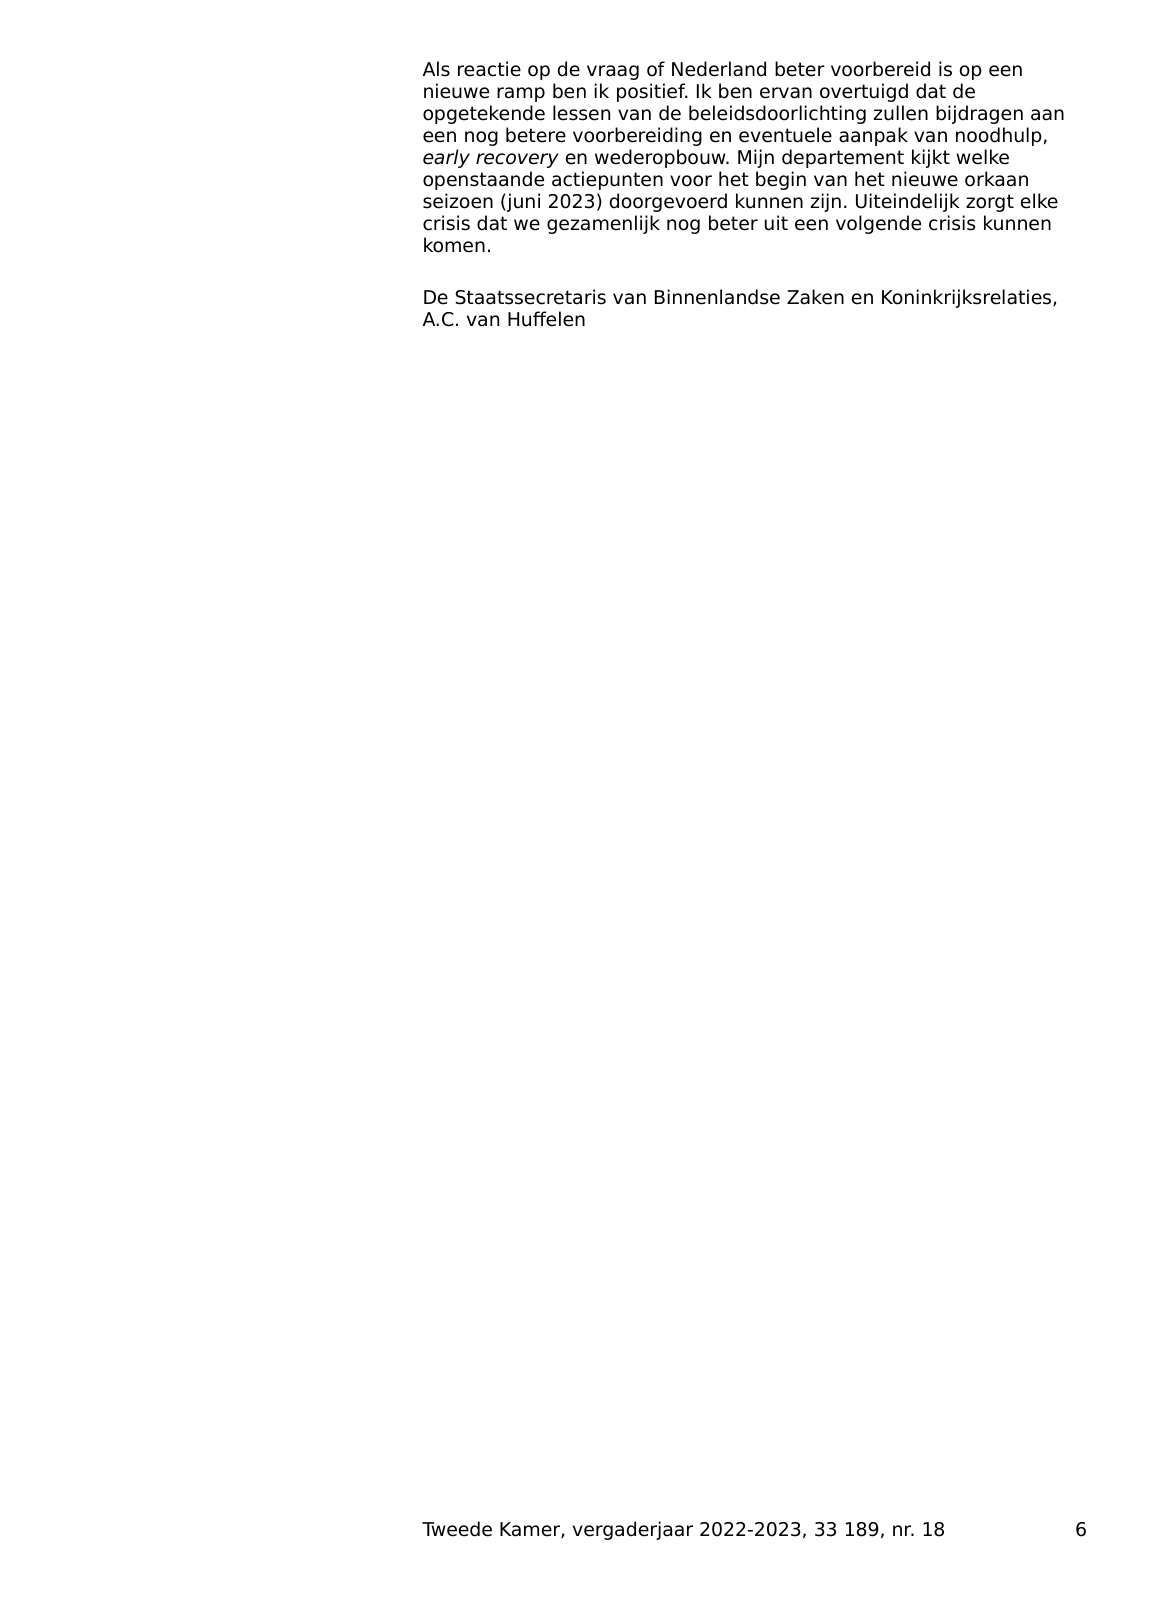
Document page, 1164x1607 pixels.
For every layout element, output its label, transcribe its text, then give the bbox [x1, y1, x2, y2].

text De Staatssecretaris van Binnenlandse Zaken en Koninkrijksrelaties, A.C. van Huffelen [422, 287, 1087, 331]
text Als reactie op de vraag of Nederland beter voorbereid is op een nieuwe ramp ben ik positief. Ik ben ervan overtuigd dat de opgetekende lessen van de beleidsdoorlichting zullen bijdragen aan een nog betere voorbereiding en eventuele aanpak van noodhulp, early recovery en wederopbouw. Mijn departement kijkt welke openstaande actiepunten voor het begin van het nieuwe orkaan seizoen (juni 2023) doorgevoerd kunnen zijn. Uiteindelijk zorgt elke crisis dat we gezamenlijk nog beter uit een volgende crisis kunnen komen. [422, 59, 1087, 257]
